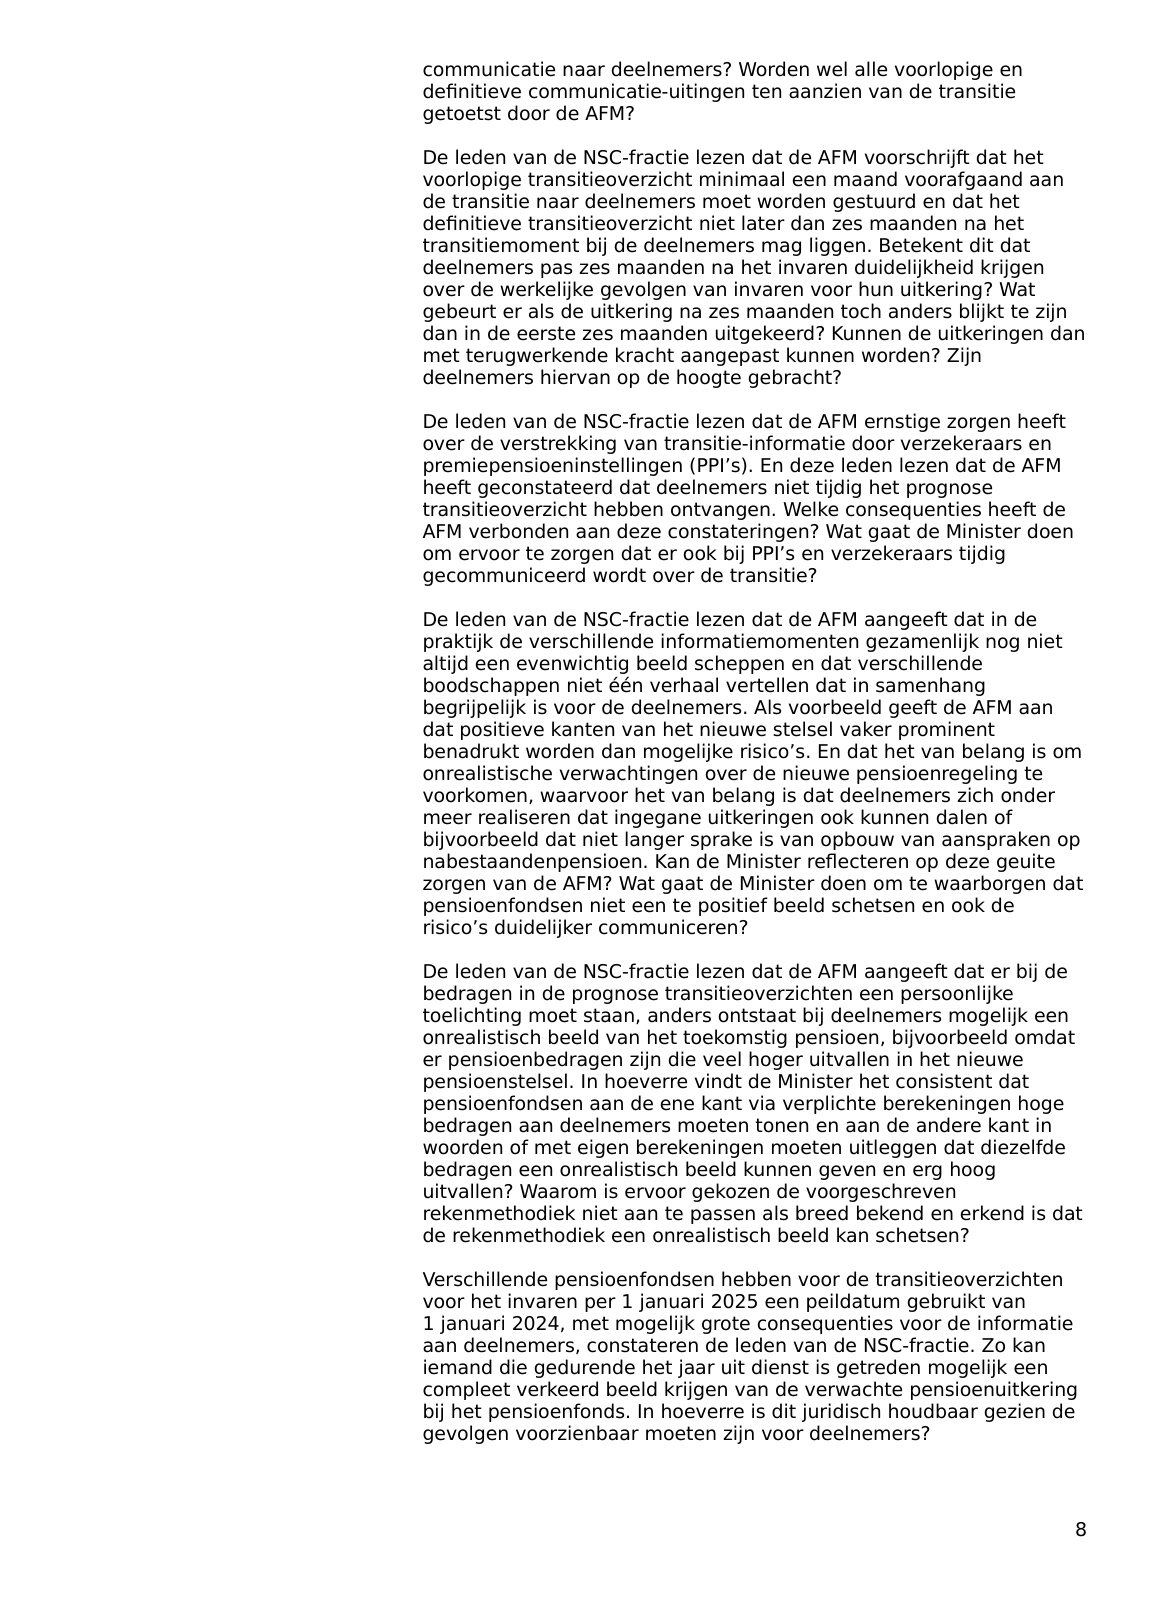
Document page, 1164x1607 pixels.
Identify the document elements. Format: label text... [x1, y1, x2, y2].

text communicatie naar deelnemers? Worden wel alle voorlopige en definitieve communicatie-uitingen ten aanzien van de transitie getoetst door de AFM? [422, 59, 1087, 125]
text De leden van de NSC-fractie lezen dat de AFM ernstige zorgen heeft over de verstrekking van transitie-informatie door verzekeraars en premiepensioeninstellingen (PPI’s). En deze leden lezen dat de AFM heeft geconstateerd dat deelnemers niet tijdig het prognose transitieoverzicht hebben ontvangen. Welke consequenties heeft de AFM verbonden aan deze constateringen? Wat gaat de Minister doen om ervoor te zorgen dat er ook bij PPI’s en verzekeraars tijdig gecommuniceerd wordt over de transitie? [422, 411, 1087, 587]
text De leden van de NSC-fractie lezen dat de AFM aangeeft dat er bij de bedragen in de prognose transitieoverzichten een persoonlijke toelichting moet staan, anders ontstaat bij deelnemers mogelijk een onrealistisch beeld van het toekomstig pensioen, bijvoorbeeld omdat er pensioenbedragen zijn die veel hoger uitvallen in het nieuwe pensioenstelsel. In hoeverre vindt de Minister het consistent dat pensioenfondsen aan de ene kant via verplichte berekeningen hoge bedragen aan deelnemers moeten tonen en aan de andere kant in woorden of met eigen berekeningen moeten uitleggen dat diezelfde bedragen een onrealistisch beeld kunnen geven en erg hoog uitvallen? Waarom is ervoor gekozen de voorgeschreven rekenmethodiek niet aan te passen als breed bekend en erkend is dat de rekenmethodiek een onrealistisch beeld kan schetsen? [422, 961, 1087, 1247]
text De leden van de NSC-fractie lezen dat de AFM voorschrijft dat het voorlopige transitieoverzicht minimaal een maand voorafgaand aan de transitie naar deelnemers moet worden gestuurd en dat het definitieve transitieoverzicht niet later dan zes maanden na het transitiemoment bij de deelnemers mag liggen. Betekent dit dat deelnemers pas zes maanden na het invaren duidelijkheid krijgen over de werkelijke gevolgen van invaren voor hun uitkering? Wat gebeurt er als de uitkering na zes maanden toch anders blijkt te zijn dan in de eerste zes maanden uitgekeerd? Kunnen de uitkeringen dan met terugwerkende kracht aangepast kunnen worden? Zijn deelnemers hiervan op de hoogte gebracht? [422, 147, 1087, 389]
text De leden van de NSC-fractie lezen dat de AFM aangeeft dat in de praktijk de verschillende informatiemomenten gezamenlijk nog niet altijd een evenwichtig beeld scheppen en dat verschillende boodschappen niet één verhaal vertellen dat in samenhang begrijpelijk is voor de deelnemers. Als voorbeeld geeft de AFM aan dat positieve kanten van het nieuwe stelsel vaker prominent benadrukt worden dan mogelijke risico’s. En dat het van belang is om onrealistische verwachtingen over de nieuwe pensioenregeling te voorkomen, waarvoor het van belang is dat deelnemers zich onder meer realiseren dat ingegane uitkeringen ook kunnen dalen of bijvoorbeeld dat niet langer sprake is van opbouw van aanspraken op nabestaandenpensioen. Kan de Minister reflecteren op deze geuite zorgen van de AFM? Wat gaat de Minister doen om te waarborgen dat pensioenfondsen niet een te positief beeld schetsen en ook de risico’s duidelijker communiceren? [422, 609, 1087, 939]
text Verschillende pensioenfondsen hebben voor de transitieoverzichten voor het invaren per 1 januari 2025 een peildatum gebruikt van 1 januari 2024, met mogelijk grote consequenties voor de informatie aan deelnemers, constateren de leden van de NSC-fractie. Zo kan iemand die gedurende het jaar uit dienst is getreden mogelijk een compleet verkeerd beeld krijgen van de verwachte pensioenuitkering bij het pensioenfonds. In hoeverre is dit juridisch houdbaar gezien de gevolgen voorzienbaar moeten zijn voor deelnemers? [422, 1269, 1087, 1445]
